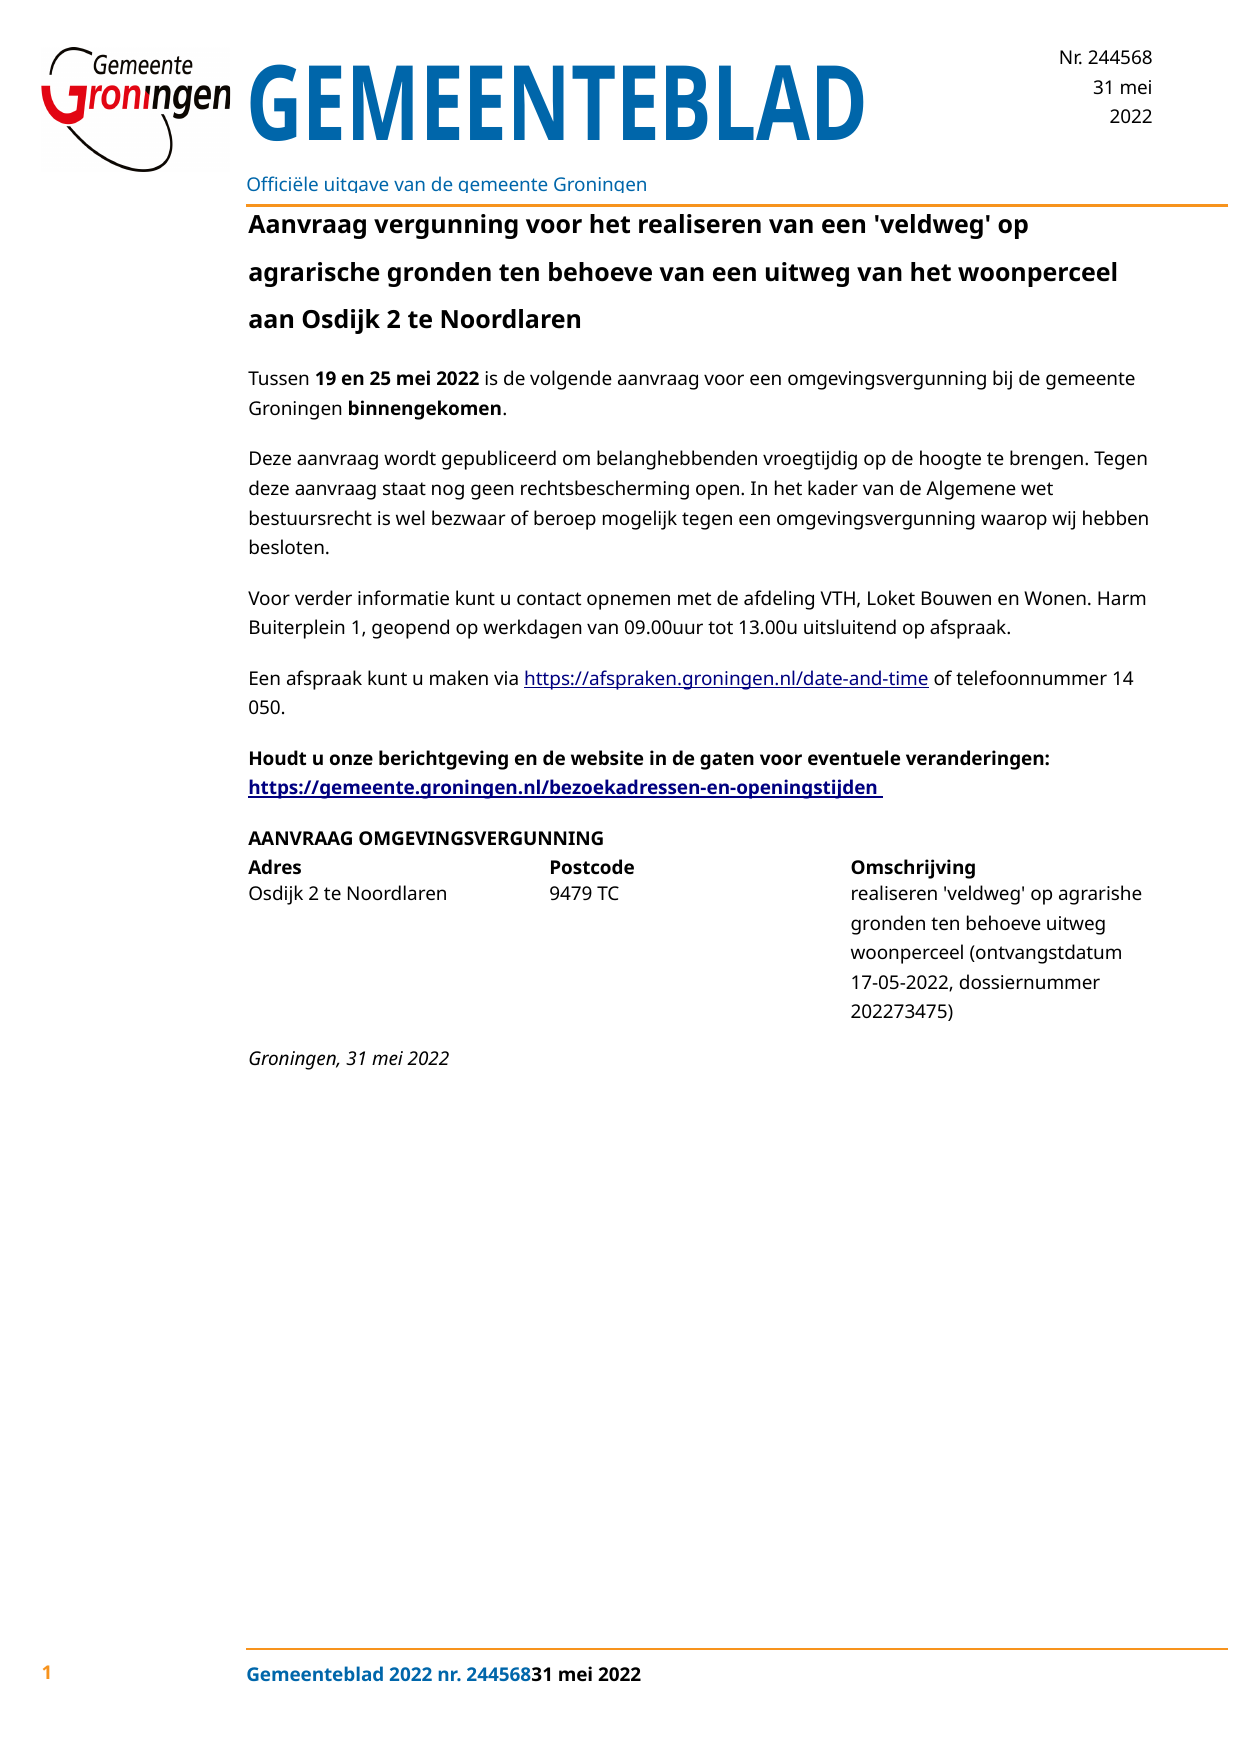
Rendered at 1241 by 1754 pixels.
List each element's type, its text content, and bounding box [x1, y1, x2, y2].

text Aanvraag vergunning voor het realiseren van een 'veldweg' op agrarische gronden ten behoeve van een uitweg van het woonperceel aan Osdijk 2 te Noordlaren [248, 207, 1152, 336]
table_header Postcode [549, 854, 850, 880]
text Een afspraak kunt u maken via https://afspraken.groningen.nl/date-and-time of telefoonnummer 14 050. [248, 665, 1152, 720]
table_cell 9479 TC [549, 880, 850, 1024]
table_cell realiseren 'veldweg' op agrarishe gronden ten behoeve uitweg woonperceel (ontvangstdatum 17-05-2022, dossiernummer 202273475) [850, 880, 1152, 1024]
table_header Adres [248, 854, 549, 880]
table_cell Osdijk 2 te Noordlaren [248, 880, 549, 1024]
text AANVRAAG OMGEVINGSVERGUNNING [248, 825, 1152, 850]
text Groningen, 31 mei 2022 [248, 1046, 1152, 1071]
text Houdt u onze berichtgeving en de website in de gaten voor eventuele veranderingen: https://gemeente.groningen.nl/bezoekadressen-en-openingstijden [248, 745, 1152, 800]
text Tussen 19 en 25 mei 2022 is de volgende aanvraag voor een omgevingsvergunning bij de gemeente Groningen binnengekomen. [248, 366, 1152, 421]
text Deze aanvraag wordt gepubliceerd om belanghebbenden vroegtijdig op de hoogte te brengen. Tegen deze aanvraag staat nog geen rechtsbescherming open. In het kader van de Algemene wet bestuursrecht is wel bezwaar of beroep mogelijk tegen een omgevingsvergunning waarop wij hebben besloten. [248, 446, 1152, 560]
table_header Omschrijving [850, 854, 1152, 880]
text Voor verder informatie kunt u contact opnemen met de afdeling VTH, Loket Bouwen en Wonen. Harm Buiterplein 1, geopend op werkdagen van 09.00uur tot 13.00u uitsluitend op afspraak. [248, 585, 1152, 640]
picture [41, 47, 231, 172]
